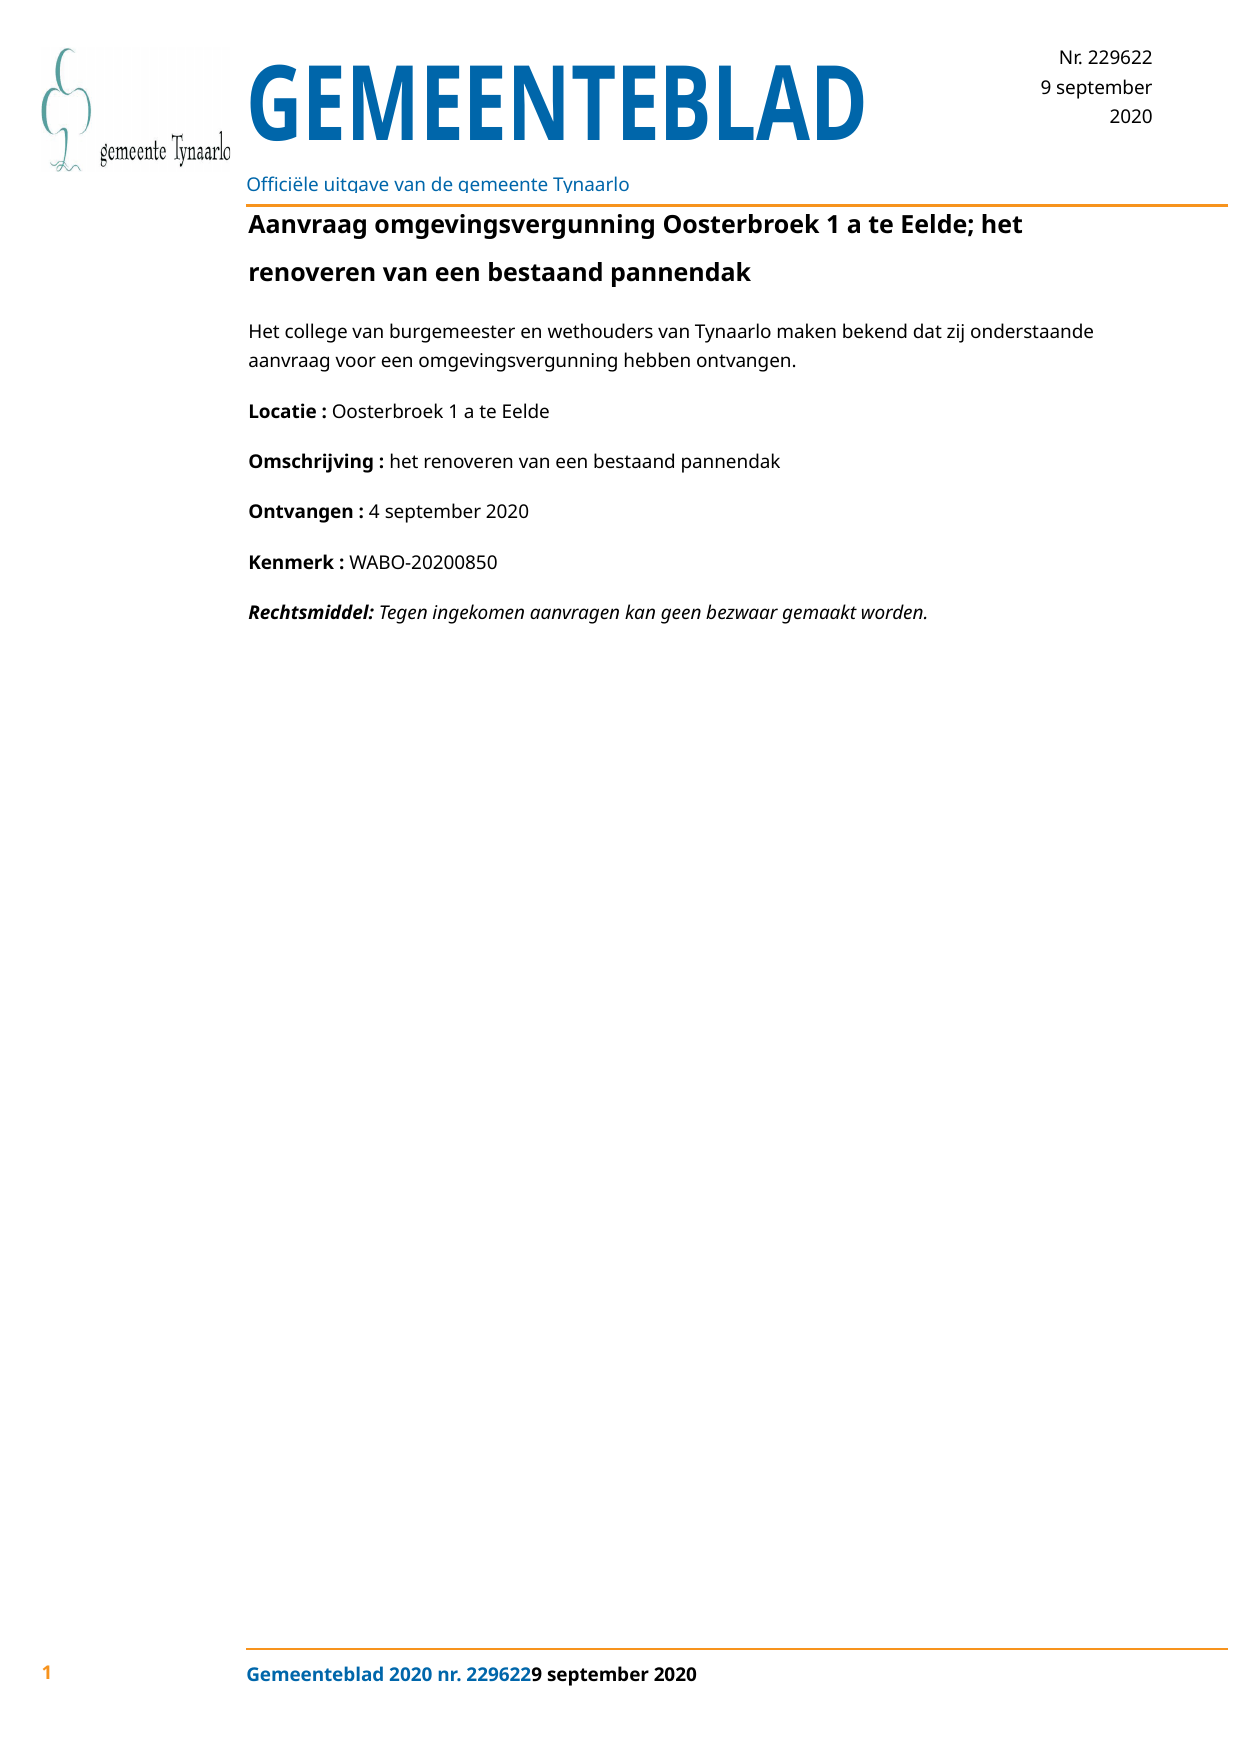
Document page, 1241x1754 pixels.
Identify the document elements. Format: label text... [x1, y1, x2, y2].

text Ontvangen : 4 september 2020 [248, 499, 1152, 524]
text Rechtsmiddel: Tegen ingekomen aanvragen kan geen bezwaar gemaakt worden. [248, 599, 1152, 625]
text Omschrijving : het renoveren van een bestaand pannendak [248, 448, 1152, 474]
picture [41, 47, 231, 172]
text Aanvraag omgevingsvergunning Oosterbroek 1 a te Eelde; het renoveren van een bestaand pannendak [248, 207, 1152, 288]
text Kenmerk : WABO-20200850 [248, 549, 1152, 575]
text Het college van burgemeester en wethouders van Tynaarlo maken bekend dat zij onderstaande aanvraag voor een omgevingsvergunning hebben ontvangen. [248, 318, 1152, 373]
text Locatie : Oosterbroek 1 a te Eelde [248, 398, 1152, 424]
